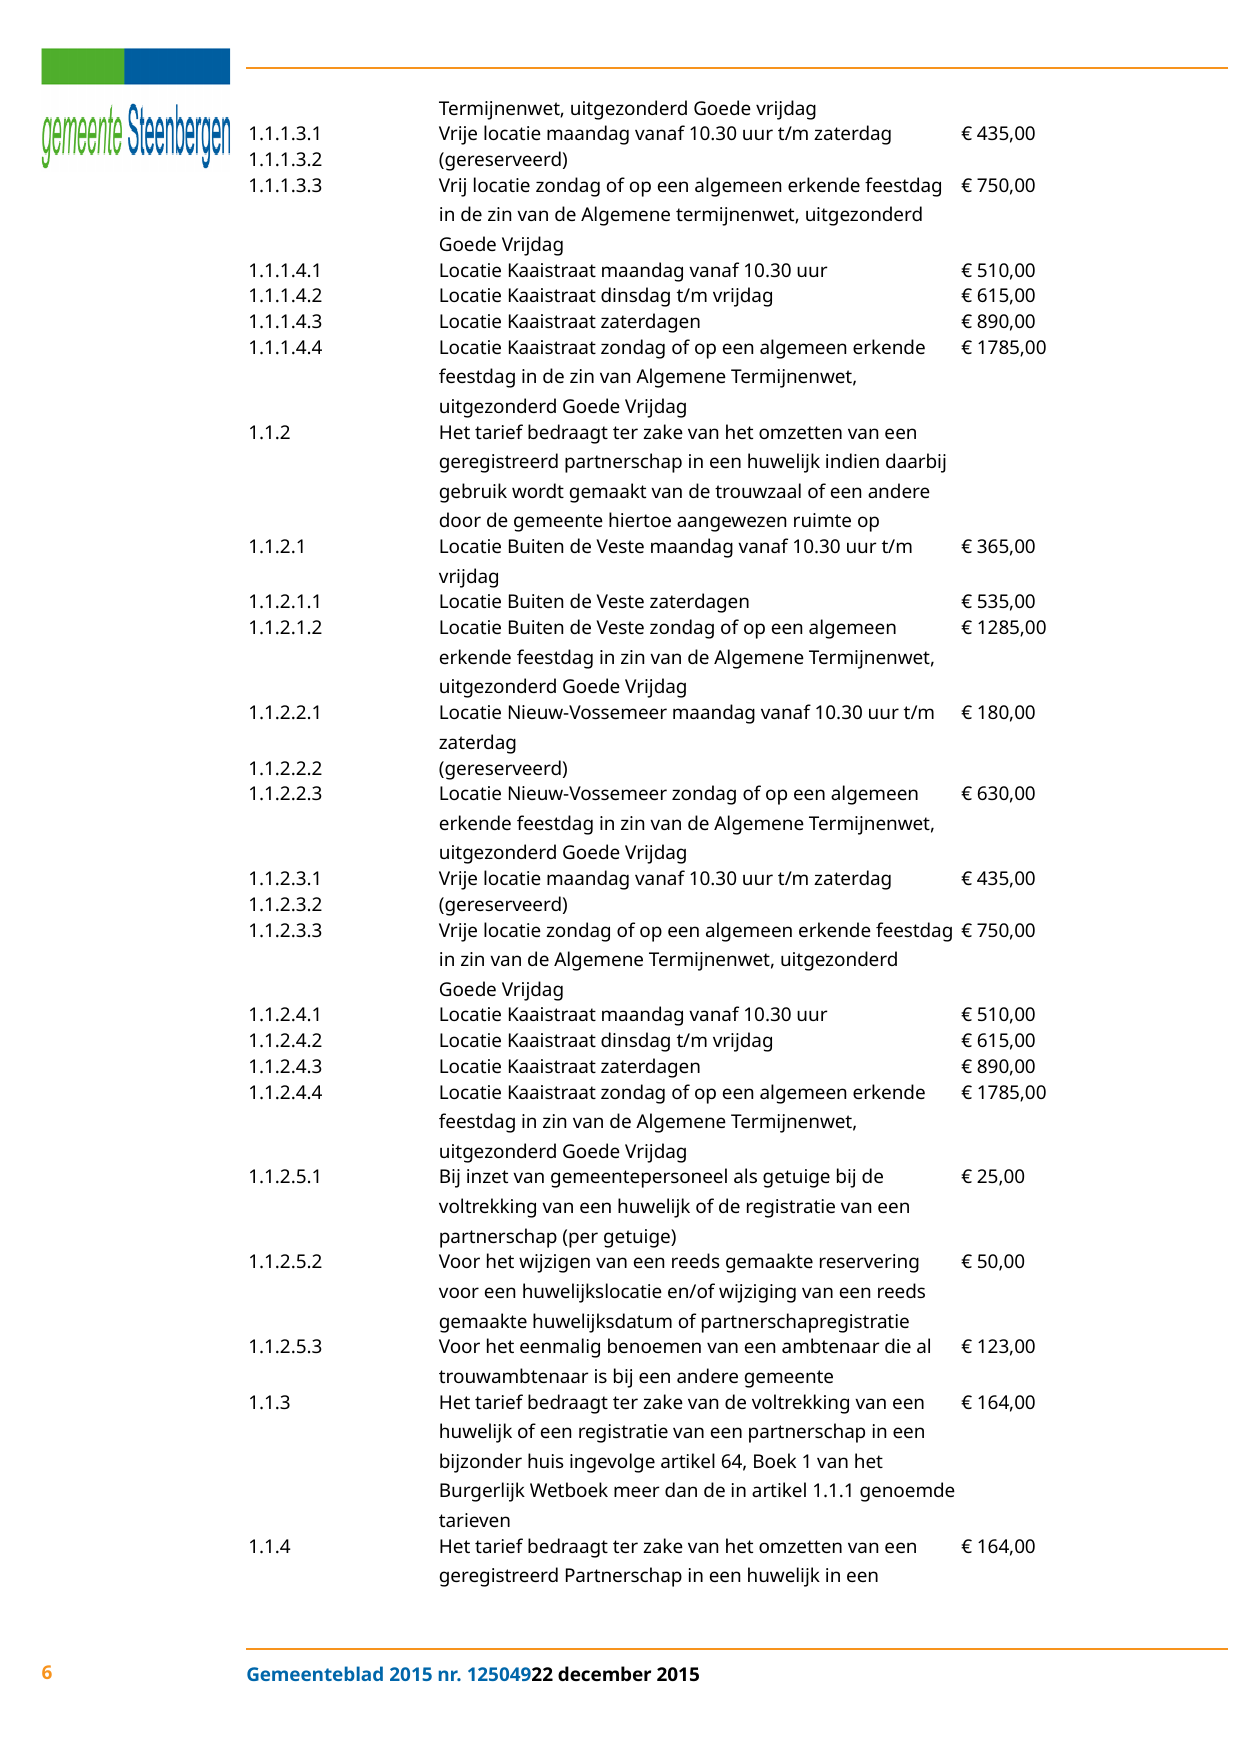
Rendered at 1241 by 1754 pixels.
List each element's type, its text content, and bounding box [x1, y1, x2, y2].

table_cell € 1785,00 [961, 1079, 1152, 1164]
table_cell Locatie Kaaistraat zondag of op een algemeen erkende feestdag in de zin van Algemene Termijnenwet, uitgezonderd Goede Vrijdag [439, 334, 961, 419]
table_cell € 630,00 [961, 780, 1152, 865]
table_cell € 164,00 [961, 1389, 1152, 1533]
table_cell 1.1.1.4.1 [248, 257, 439, 283]
table_cell € 615,00 [961, 283, 1152, 308]
table_cell 1.1.1.4.3 [248, 308, 439, 334]
table_cell Locatie Kaaistraat zondag of op een algemeen erkende feestdag in zin van de Algemene Termijnenwet, uitgezonderd Goede Vrijdag [439, 1079, 961, 1164]
table_cell Het tarief bedraagt ter zake van het omzetten van een geregistreerd partnerschap in een huwelijk indien daarbij gebruik wordt gemaakt van de trouwzaal of een andere door de gemeente hiertoe aangewezen ruimte op [439, 419, 961, 533]
table_cell 1.1.4 [248, 1533, 439, 1588]
table_cell Locatie Kaaistraat zaterdagen [439, 1053, 961, 1079]
table_cell [961, 419, 1152, 533]
table_cell 1.1.1.4.2 [248, 283, 439, 308]
table_cell 1.1.2.5.3 [248, 1334, 439, 1389]
table_cell € 180,00 [961, 699, 1152, 755]
table_cell Voor het eenmalig benoemen van een ambtenaar die al trouwambtenaar is bij een andere gemeente [439, 1334, 961, 1389]
table_cell Het tarief bedraagt ter zake van het omzetten van een geregistreerd Partnerschap in een huwelijk in een [439, 1533, 961, 1588]
table_cell Locatie Kaaistraat maandag vanaf 10.30 uur [439, 257, 961, 283]
table_cell 1.1.2.5.1 [248, 1164, 439, 1249]
table_cell € 123,00 [961, 1334, 1152, 1389]
table_cell 1.1.1.3.1 [248, 121, 439, 146]
table_cell Vrije locatie maandag vanaf 10.30 uur t/m zaterdag [439, 121, 961, 146]
table_cell 1.1.2.3.3 [248, 917, 439, 1002]
table_cell 1.1.2.3.1 [248, 865, 439, 891]
table_cell Vrije locatie maandag vanaf 10.30 uur t/m zaterdag [439, 865, 961, 891]
table_cell € 435,00 [961, 865, 1152, 891]
picture [41, 47, 231, 172]
table_cell Locatie Nieuw-Vossemeer zondag of op een algemeen erkende feestdag in zin van de Algemene Termijnenwet, uitgezonderd Goede Vrijdag [439, 780, 961, 865]
table_cell € 615,00 [961, 1028, 1152, 1053]
table_cell 1.1.1.4.4 [248, 334, 439, 419]
table_cell [961, 95, 1152, 121]
table_cell 1.1.2.4.1 [248, 1002, 439, 1027]
table_cell Termijnenwet, uitgezonderd Goede vrijdag [439, 95, 961, 121]
table_cell € 25,00 [961, 1164, 1152, 1249]
table_cell € 1785,00 [961, 334, 1152, 419]
table_cell Vrije locatie zondag of op een algemeen erkende feestdag in zin van de Algemene Termijnenwet, uitgezonderd Goede Vrijdag [439, 917, 961, 1002]
table_cell € 435,00 [961, 121, 1152, 146]
table_cell (gereserveerd) [439, 146, 961, 172]
table_cell Locatie Buiten de Veste zaterdagen [439, 589, 961, 614]
table_cell € 164,00 [961, 1533, 1152, 1588]
table_cell Vrij locatie zondag of op een algemeen erkende feestdag in de zin van de Algemene termijnenwet, uitgezonderd Goede Vrijdag [439, 172, 961, 257]
table_cell 1.1.2.3.2 [248, 891, 439, 917]
table_cell 1.1.2 [248, 419, 439, 533]
table_cell Locatie Buiten de Veste zondag of op een algemeen erkende feestdag in zin van de Algemene Termijnenwet, uitgezonderd Goede Vrijdag [439, 615, 961, 699]
table_cell [961, 755, 1152, 780]
table_cell Locatie Buiten de Veste maandag vanaf 10.30 uur t/m vrijdag [439, 534, 961, 589]
table_cell Locatie Kaaistraat zaterdagen [439, 308, 961, 334]
table_cell Bij inzet van gemeentepersoneel als getuige bij de voltrekking van een huwelijk of de registratie van een partnerschap (per getuige) [439, 1164, 961, 1249]
table_cell Locatie Kaaistraat maandag vanaf 10.30 uur [439, 1002, 961, 1027]
table_cell [961, 146, 1152, 172]
table_cell 1.1.2.1.1 [248, 589, 439, 614]
table_cell € 1285,00 [961, 615, 1152, 699]
table_cell 1.1.2.2.2 [248, 755, 439, 780]
table_cell [961, 891, 1152, 917]
table_cell € 890,00 [961, 308, 1152, 334]
table_cell € 365,00 [961, 534, 1152, 589]
table_cell 1.1.2.2.1 [248, 699, 439, 755]
table_cell (gereserveerd) [439, 891, 961, 917]
table_cell 1.1.1.3.3 [248, 172, 439, 257]
table_cell Locatie Nieuw-Vossemeer maandag vanaf 10.30 uur t/m zaterdag [439, 699, 961, 755]
table_cell € 750,00 [961, 172, 1152, 257]
table_cell [248, 95, 439, 121]
table_cell € 510,00 [961, 1002, 1152, 1027]
table_cell 1.1.2.1 [248, 534, 439, 589]
table_cell Locatie Kaaistraat dinsdag t/m vrijdag [439, 283, 961, 308]
table_cell € 890,00 [961, 1053, 1152, 1079]
table_cell € 535,00 [961, 589, 1152, 614]
table_cell 1.1.3 [248, 1389, 439, 1533]
table_cell 1.1.1.3.2 [248, 146, 439, 172]
table_cell Locatie Kaaistraat dinsdag t/m vrijdag [439, 1028, 961, 1053]
table_cell 1.1.2.4.3 [248, 1053, 439, 1079]
table_cell € 750,00 [961, 917, 1152, 1002]
table_cell 1.1.2.4.4 [248, 1079, 439, 1164]
table_cell 1.1.2.2.3 [248, 780, 439, 865]
table_cell 1.1.2.4.2 [248, 1028, 439, 1053]
table_cell (gereserveerd) [439, 755, 961, 780]
table_cell 1.1.2.1.2 [248, 615, 439, 699]
table_cell Voor het wijzigen van een reeds gemaakte reservering voor een huwelijkslocatie en/of wijziging van een reeds gemaakte huwelijksdatum of partnerschapregistratie [439, 1249, 961, 1333]
table_cell Het tarief bedraagt ter zake van de voltrekking van een huwelijk of een registratie van een partnerschap in een bijzonder huis ingevolge artikel 64, Boek 1 van het Burgerlijk Wetboek meer dan de in artikel 1.1.1 genoemde tarieven [439, 1389, 961, 1533]
table_cell € 510,00 [961, 257, 1152, 283]
table_cell 1.1.2.5.2 [248, 1249, 439, 1333]
table_cell € 50,00 [961, 1249, 1152, 1333]
